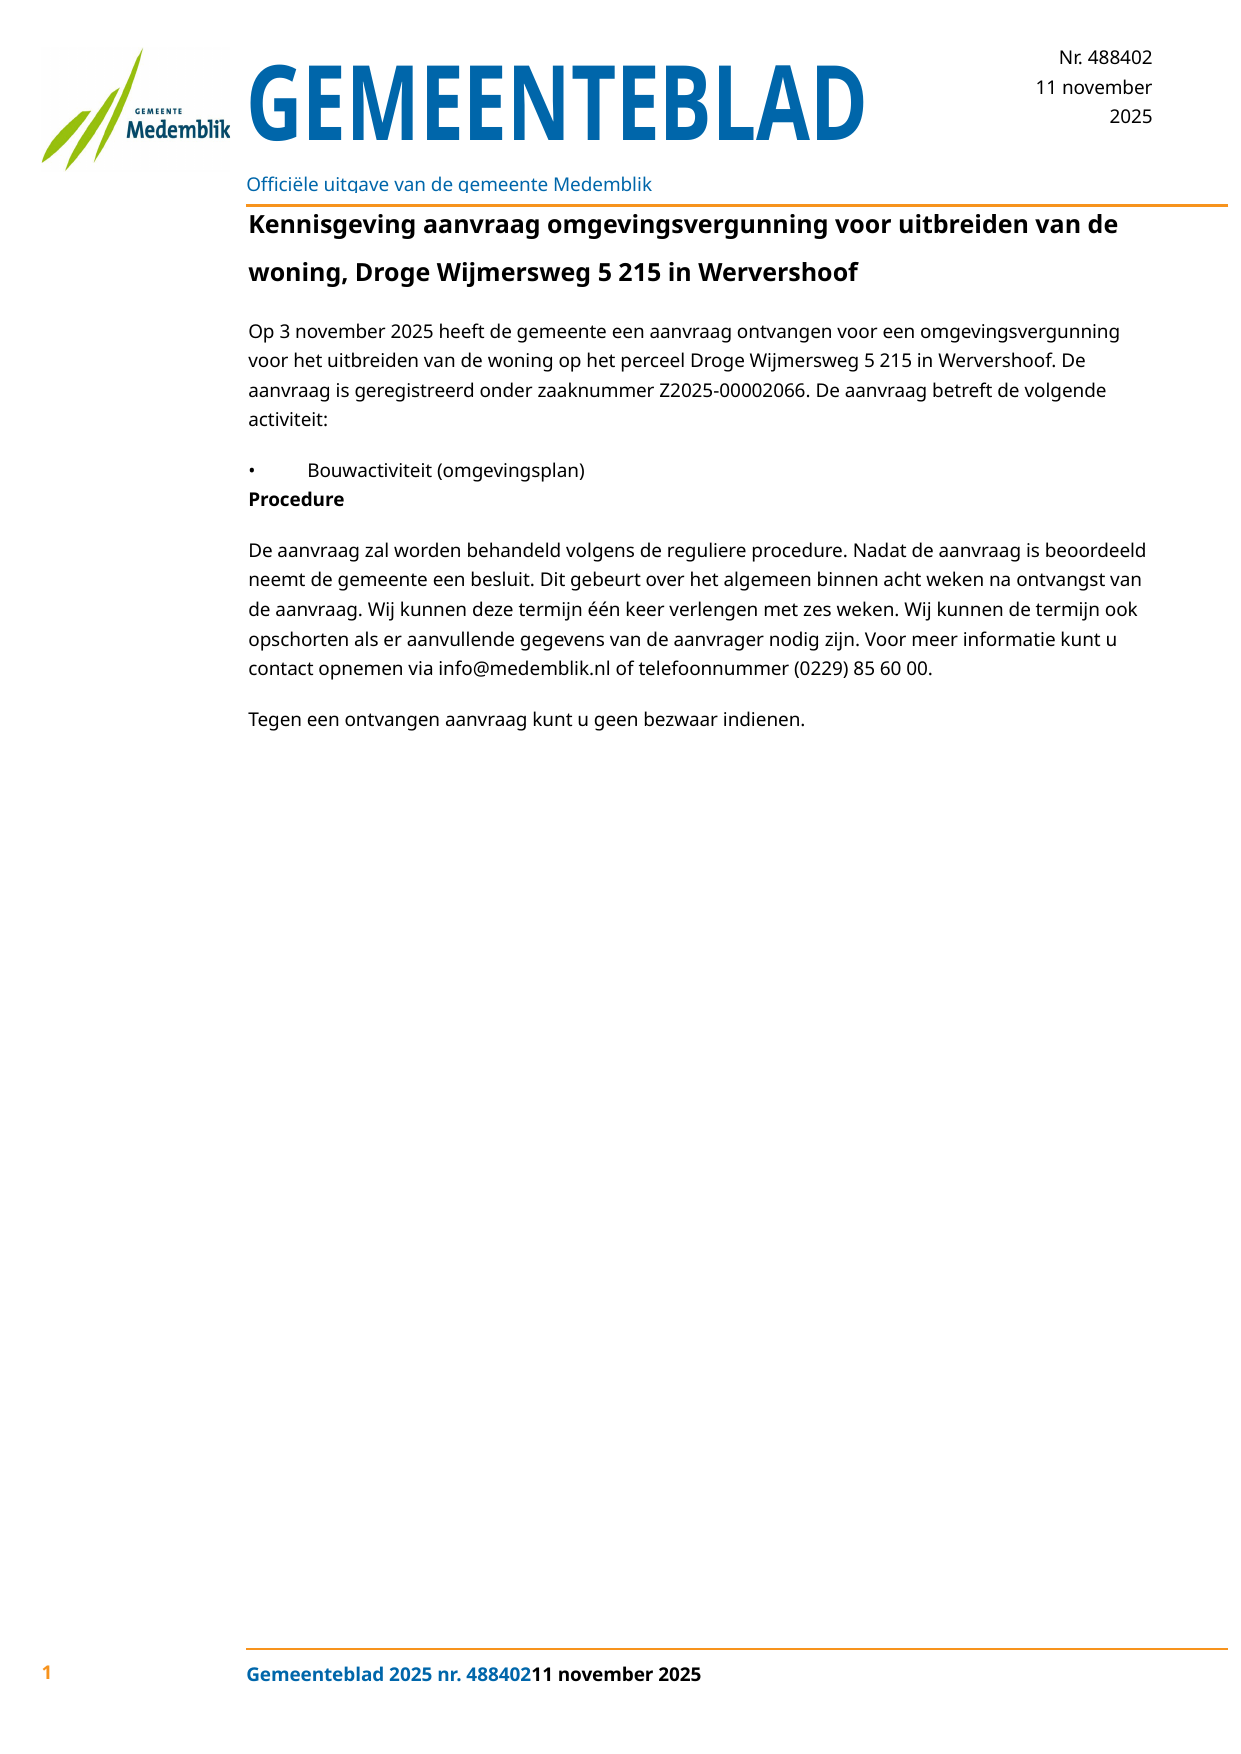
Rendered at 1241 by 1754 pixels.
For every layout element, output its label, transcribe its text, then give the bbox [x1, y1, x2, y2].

text Tegen een ontvangen aanvraag kunt u geen bezwaar indienen. [248, 706, 1152, 732]
text Op 3 november 2025 heeft de gemeente een aanvraag ontvangen voor een omgevingsvergunning voor het uitbreiden van de woning op het perceel Droge Wijmersweg 5 215 in Wervershoof. De aanvraag is geregistreerd onder zaaknummer Z2025-00002066. De aanvraag betreft de volgende activiteit: [248, 318, 1152, 432]
picture [41, 47, 231, 172]
text Kennisgeving aanvraag omgevingsvergunning voor uitbreiden van de woning, Droge Wijmersweg 5 215 in Wervershoof [248, 207, 1152, 288]
list Bouwactiviteit (omgevingsplan) [248, 457, 1152, 483]
text Procedure [248, 487, 1152, 512]
text De aanvraag zal worden behandeld volgens de reguliere procedure. Nadat de aanvraag is beoordeeld neemt de gemeente een besluit. Dit gebeurt over het algemeen binnen acht weken na ontvangst van de aanvraag. Wij kunnen deze termijn één keer verlengen met zes weken. Wij kunnen de termijn ook opschorten als er aanvullende gegevens van de aanvrager nodig zijn. Voor meer informatie kunt u contact opnemen via info@medemblik.nl of telefoonnummer (0229) 85 60 00. [248, 537, 1152, 681]
